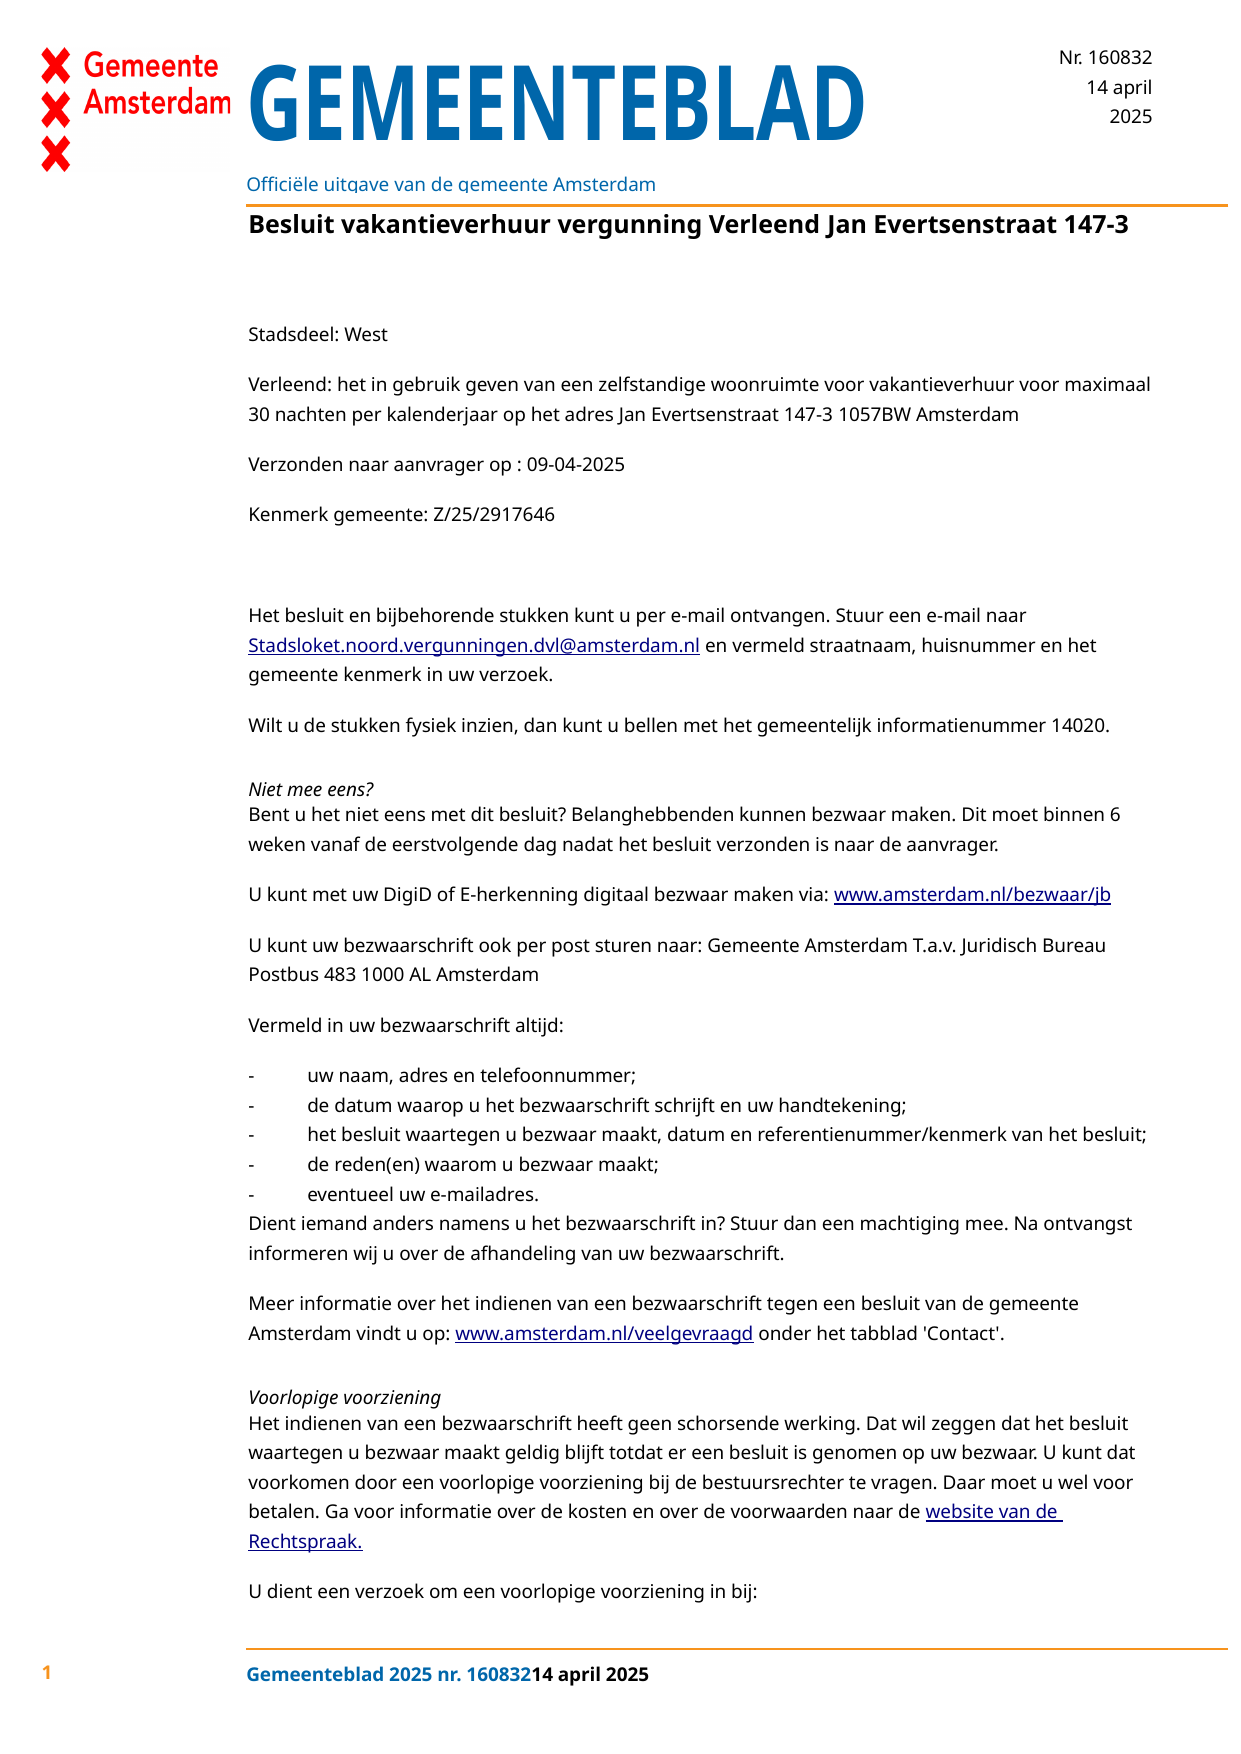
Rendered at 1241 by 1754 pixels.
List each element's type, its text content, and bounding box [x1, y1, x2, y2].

list uw naam, adres en telefoonnummer; [248, 1062, 1152, 1088]
text U kunt met uw DigiD of E-herkenning digitaal bezwaar maken via: www.amsterdam.nl/bezwaar/jb [248, 882, 1152, 907]
text Wilt u de stukken fysiek inzien, dan kunt u bellen met het gemeentelijk informatienummer 14020. [248, 712, 1152, 738]
list de datum waarop u het bezwaarschrift schrijft en uw handtekening; [248, 1092, 1152, 1118]
text Dient iemand anders namens u het bezwaarschrift in? Stuur dan een machtiging mee. Na ontvangst informeren wij u over de afhandeling van uw bezwaarschrift. [248, 1210, 1152, 1266]
list de reden(en) waarom u bezwaar maakt; [248, 1151, 1152, 1177]
text Stadsdeel: West [248, 321, 1152, 346]
text Kenmerk gemeente: Z/25/2917646 [248, 502, 1152, 527]
list het besluit waartegen u bezwaar maakt, datum en referentienummer/kenmerk van het besluit; [248, 1122, 1152, 1147]
text Het indienen van een bezwaarschrift heeft geen schorsende werking. Dat wil zeggen dat het besluit waartegen u bezwaar maakt geldig blijft totdat er een besluit is genomen op uw bezwaar. U kunt dat voorkomen door een voorlopige voorziening bij de bestuursrechter te vragen. Daar moet u wel voor betalen. Ga voor informatie over de kosten en over de voorwaarden naar de website van de Rechtspraak. [248, 1410, 1152, 1554]
text Bent u het niet eens met dit besluit? Belanghebbenden kunnen bezwaar maken. Dit moet binnen 6 weken vanaf de eerstvolgende dag nadat het besluit verzonden is naar de aanvrager. [248, 802, 1152, 857]
text Meer informatie over het indienen van een bezwaarschrift tegen een besluit van de gemeente Amsterdam vindt u op: www.amsterdam.nl/veelgevraagd onder het tabblad 'Contact'. [248, 1290, 1152, 1346]
text Besluit vakantieverhuur vergunning Verleend Jan Evertsenstraat 147-3 [248, 207, 1152, 241]
text Vermeld in uw bezwaarschrift altijd: [248, 1012, 1152, 1038]
text Verzonden naar aanvrager op : 09-04-2025 [248, 451, 1152, 477]
picture [41, 47, 231, 172]
text U kunt uw bezwaarschrift ook per post sturen naar: Gemeente Amsterdam T.a.v. Juridisch Bureau Postbus 483 1000 AL Amsterdam [248, 932, 1152, 987]
text U dient een verzoek om een voorlopige voorziening in bij: [248, 1578, 1152, 1604]
text Verleend: het in gebruik geven van een zelfstandige woonruimte voor vakantieverhuur voor maximaal 30 nachten per kalenderjaar op het adres Jan Evertsenstraat 147-3 1057BW Amsterdam [248, 371, 1152, 426]
text Voorlopige voorziening [248, 1384, 1152, 1410]
list eventueel uw e-mailadres. [248, 1181, 1152, 1207]
text Het besluit en bijbehorende stukken kunt u per e-mail ontvangen. Stuur een e-mail naar Stadsloket.noord.vergunningen.dvl@amsterdam.nl en vermeld straatnaam, huisnummer en het gemeente kenmerk in uw verzoek. [248, 602, 1152, 687]
text Niet mee eens? [248, 776, 1152, 802]
